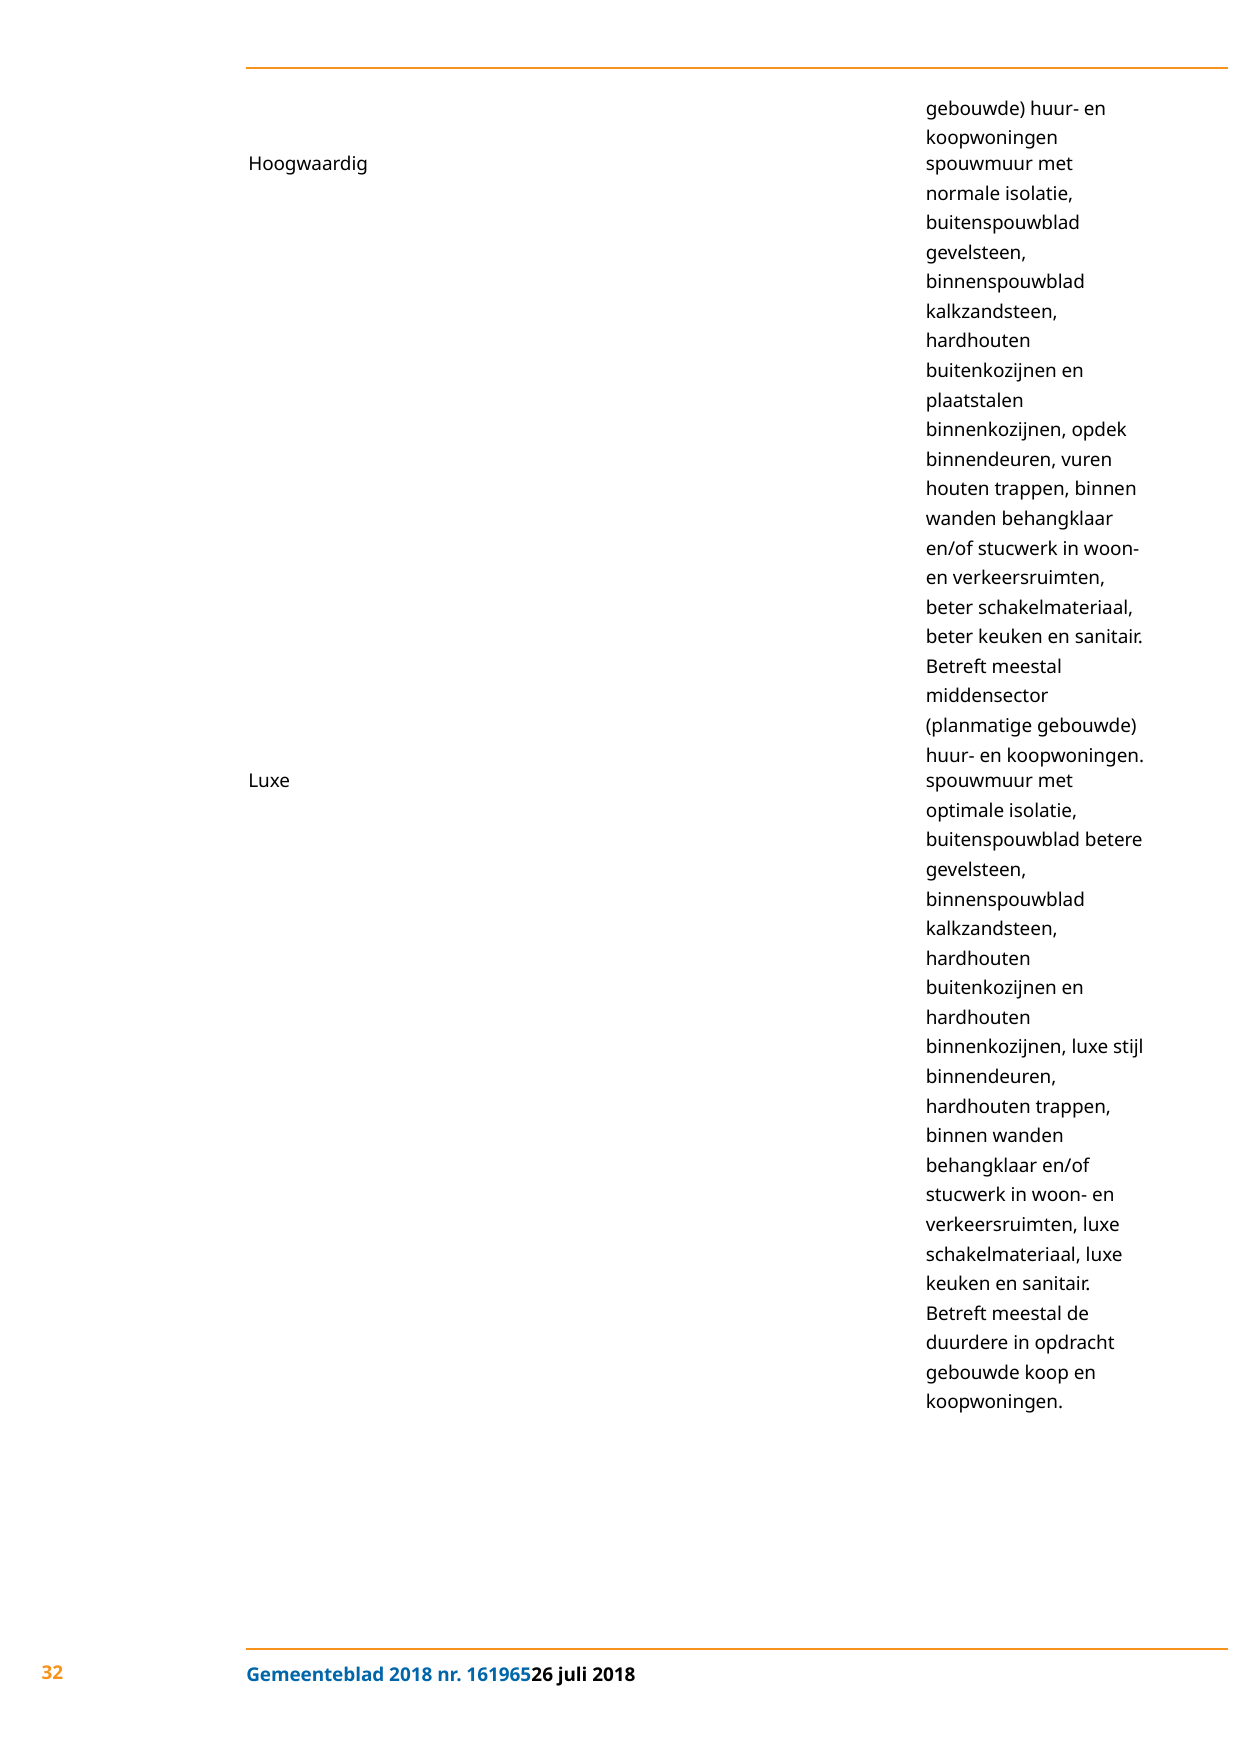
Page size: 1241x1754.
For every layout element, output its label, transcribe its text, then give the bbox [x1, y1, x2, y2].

table_cell [480, 95, 777, 150]
table_cell [777, 95, 926, 150]
table_cell [777, 768, 926, 1414]
table_cell spouwmuur met normale isolatie, buitenspouwblad gevelsteen, binnenspouwblad kalkzandsteen, hardhouten buitenkozijnen en plaatstalen binnenkozijnen, opdek binnendeuren, vuren houten trappen, binnen wanden behangklaar en/of stucwerk in woon- en verkeersruimten, beter schakelmateriaal, beter keuken en sanitair. Betreft meestal middensector (planmatige gebouwde) huur- en koopwoningen. [926, 150, 1152, 767]
picture [41, 47, 231, 172]
table_cell gebouwde) huur- en koopwoningen [926, 95, 1152, 150]
table_cell spouwmuur met optimale isolatie, buitenspouwblad betere gevelsteen, binnenspouwblad kalkzandsteen, hardhouten buitenkozijnen en hardhouten binnenkozijnen, luxe stijl binnendeuren, hardhouten trappen, binnen wanden behangklaar en/of stucwerk in woon- en verkeersruimten, luxe schakelmateriaal, luxe keuken en sanitair. Betreft meestal de duurdere in opdracht gebouwde koop en koopwoningen. [926, 768, 1152, 1414]
table_cell [248, 95, 480, 150]
table_cell Luxe [248, 768, 480, 1414]
table_cell [480, 768, 777, 1414]
table_cell [777, 150, 926, 767]
table_cell [480, 150, 777, 767]
table_cell Hoogwaardig [248, 150, 480, 767]
